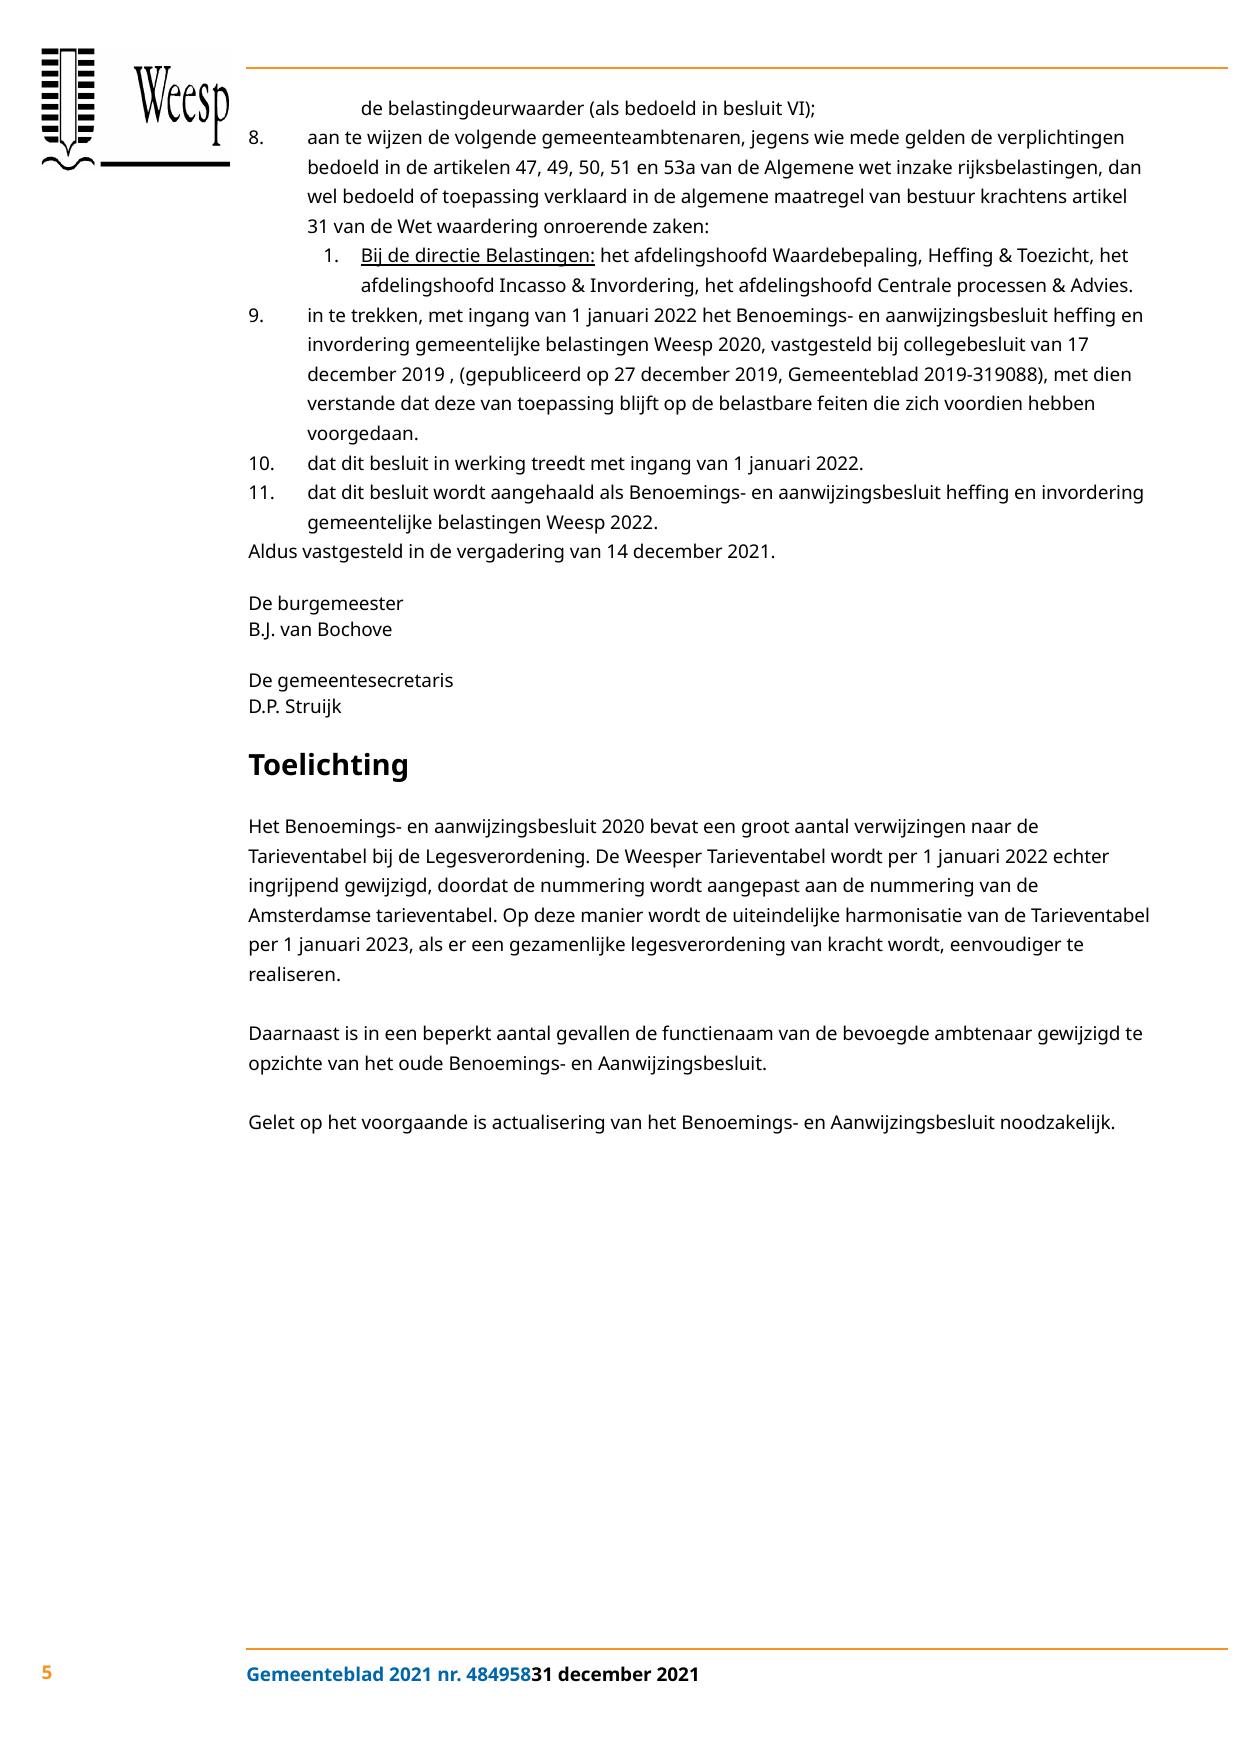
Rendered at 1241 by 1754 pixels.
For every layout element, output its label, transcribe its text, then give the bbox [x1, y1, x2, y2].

text Het Benoemings- en aanwijzingsbesluit 2020 bevat een groot aantal verwijzingen naar de Tarieventabel bij de Legesverordening. De Weesper Tarieventabel wordt per 1 januari 2022 echter ingrijpend gewijzigd, doordat de nummering wordt aangepast aan de nummering van de Amsterdamse tarieventabel. Op deze manier wordt de uiteindelijke harmonisatie van de Tarieventabel per 1 januari 2023, als er een gezamenlijke legesverordening van kracht wordt, eenvoudiger te realiseren. [248, 813, 1152, 987]
text B.J. van Bochove [248, 616, 1152, 641]
list in te trekken, met ingang van 1 januari 2022 het Benoemings- en aanwijzingsbesluit heffing en invordering gemeentelijke belastingen Weesp 2020, vastgesteld bij collegebesluit van 17 december 2019 , (gepubliceerd op 27 december 2019, Gemeenteblad 2019-319088), met dien verstande dat deze van toepassing blijft op de belastbare feiten die zich voordien hebben voorgedaan. [248, 302, 1152, 446]
list Bij de directie Belastingen: het afdelingshoofd Waardebepaling, Heffing & Toezicht, het afdelingshoofd Incasso & Invordering, het afdelingshoofd Centrale processen & Advies. [323, 243, 1152, 298]
text Aldus vastgesteld in de vergadering van 14 december 2021. [248, 538, 1152, 564]
text Gelet op het voorgaande is actualisering van het Benoemings- en Aanwijzingsbesluit noodzakelijk. [248, 1109, 1152, 1135]
picture [41, 47, 231, 172]
text Toelichting [248, 744, 1152, 784]
text Daarnaast is in een beperkt aantal gevallen de functienaam van de bevoegde ambtenaar gewijzigd te opzichte van het oude Benoemings- en Aanwijzingsbesluit. [248, 1020, 1152, 1076]
list dat dit besluit in werking treedt met ingang van 1 januari 2022. [248, 450, 1152, 476]
list aan te wijzen de volgende gemeenteambtenaren, jegens wie mede gelden de verplichtingen bedoeld in de artikelen 47, 49, 50, 51 en 53a van de Algemene wet inzake rijksbelastingen, dan wel bedoeld of toepassing verklaard in de algemene maatregel van bestuur krachtens artikel 31 van de Wet waardering onroerende zaken: [248, 124, 1152, 239]
list de belastingdeurwaarder (als bedoeld in besluit VI); [323, 95, 1152, 121]
text De gemeentesecretaris [248, 667, 1152, 693]
text D.P. Struijk [248, 693, 1152, 719]
list dat dit besluit wordt aangehaald als Benoemings- en aanwijzingsbesluit heffing en invordering gemeentelijke belastingen Weesp 2022. [248, 479, 1152, 535]
text De burgemeester [248, 590, 1152, 616]
